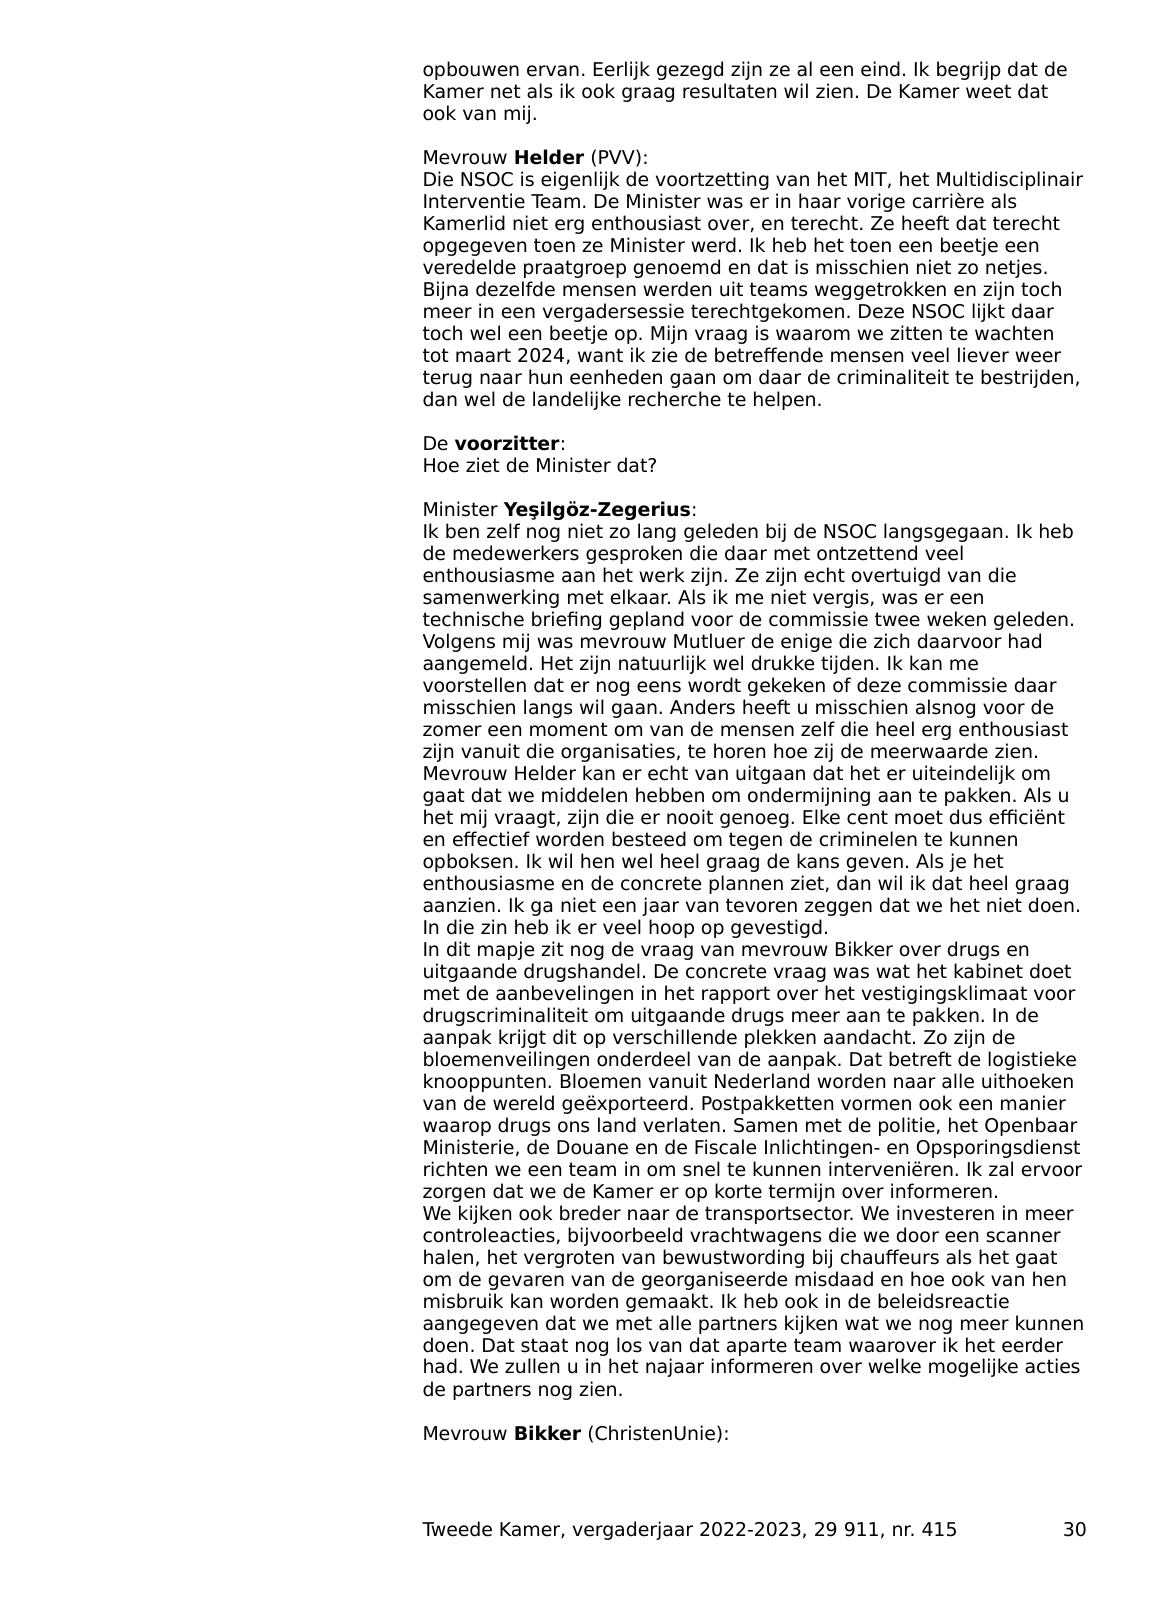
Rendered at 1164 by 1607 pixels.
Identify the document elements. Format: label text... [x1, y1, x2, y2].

text We kijken ook breder naar de transportsector. We investeren in meer controleacties, bijvoorbeeld vrachtwagens die we door een scanner halen, het vergroten van bewustwording bij chauffeurs als het gaat om de gevaren van de georganiseerde misdaad en hoe ook van hen misbruik kan worden gemaakt. Ik heb ook in de beleidsreactie aangegeven dat we met alle partners kijken wat we nog meer kunnen doen. Dat staat nog los van dat aparte team waarover ik het eerder had. We zullen u in het najaar informeren over welke mogelijke acties de partners nog zien. [422, 1203, 1087, 1400]
text Die NSOC is eigenlijk de voortzetting van het MIT, het Multidisciplinair Interventie Team. De Minister was er in haar vorige carrière als Kamerlid niet erg enthousiast over, en terecht. Ze heeft dat terecht opgegeven toen ze Minister werd. Ik heb het toen een beetje een veredelde praatgroep genoemd en dat is misschien niet zo netjes. Bijna dezelfde mensen werden uit teams weggetrokken en zijn toch meer in een vergadersessie terechtgekomen. Deze NSOC lijkt daar toch wel een beetje op. Mijn vraag is waarom we zitten te wachten tot maart 2024, want ik zie de betreffende mensen veel liever weer terug naar hun eenheden gaan om daar de criminaliteit te bestrijden, dan wel de landelijke recherche te helpen. [422, 169, 1087, 411]
text Hoe ziet de Minister dat? [422, 455, 1087, 477]
text In dit mapje zit nog de vraag van mevrouw Bikker over drugs en uitgaande drugshandel. De concrete vraag was wat het kabinet doet met de aanbevelingen in het rapport over het vestigingsklimaat voor drugscriminaliteit om uitgaande drugs meer aan te pakken. In de aanpak krijgt dit op verschillende plekken aandacht. Zo zijn de bloemenveilingen onderdeel van de aanpak. Dat betreft de logistieke knooppunten. Bloemen vanuit Nederland worden naar alle uithoeken van de wereld geëxporteerd. Postpakketten vormen ook een manier waarop drugs ons land verlaten. Samen met de politie, het Openbaar Ministerie, de Douane en de Fiscale Inlichtingen- en Opsporingsdienst richten we een team in om snel te kunnen interveniëren. Ik zal ervoor zorgen dat we de Kamer er op korte termijn over informeren. [422, 939, 1087, 1203]
text Ik ben zelf nog niet zo lang geleden bij de NSOC langsgegaan. Ik heb de medewerkers gesproken die daar met ontzettend veel enthousiasme aan het werk zijn. Ze zijn echt overtuigd van die samenwerking met elkaar. Als ik me niet vergis, was er een technische briefing gepland voor de commissie twee weken geleden. Volgens mij was mevrouw Mutluer de enige die zich daarvoor had aangemeld. Het zijn natuurlijk wel drukke tijden. Ik kan me voorstellen dat er nog eens wordt gekeken of deze commissie daar misschien langs wil gaan. Anders heeft u misschien alsnog voor de zomer een moment om van de mensen zelf die heel erg enthousiast zijn vanuit die organisaties, te horen hoe zij de meerwaarde zien. Mevrouw Helder kan er echt van uitgaan dat het er uiteindelijk om gaat dat we middelen hebben om ondermijning aan te pakken. Als u het mij vraagt, zijn die er nooit genoeg. Elke cent moet dus efficiënt en effectief worden besteed om tegen de criminelen te kunnen opboksen. Ik wil hen wel heel graag de kans geven. Als je het enthousiasme en de concrete plannen ziet, dan wil ik dat heel graag aanzien. Ik ga niet een jaar van tevoren zeggen dat we het niet doen. In die zin heb ik er veel hoop op gevestigd. [422, 521, 1087, 939]
text Minister Yeşilgöz-Zegerius: [422, 499, 1087, 521]
text opbouwen ervan. Eerlijk gezegd zijn ze al een eind. Ik begrijp dat de Kamer net als ik ook graag resultaten wil zien. De Kamer weet dat ook van mij. [422, 59, 1087, 125]
text Mevrouw Bikker (ChristenUnie): [422, 1423, 1087, 1444]
text Mevrouw Helder (PVV): [422, 147, 1087, 169]
text De voorzitter: [422, 433, 1087, 455]
